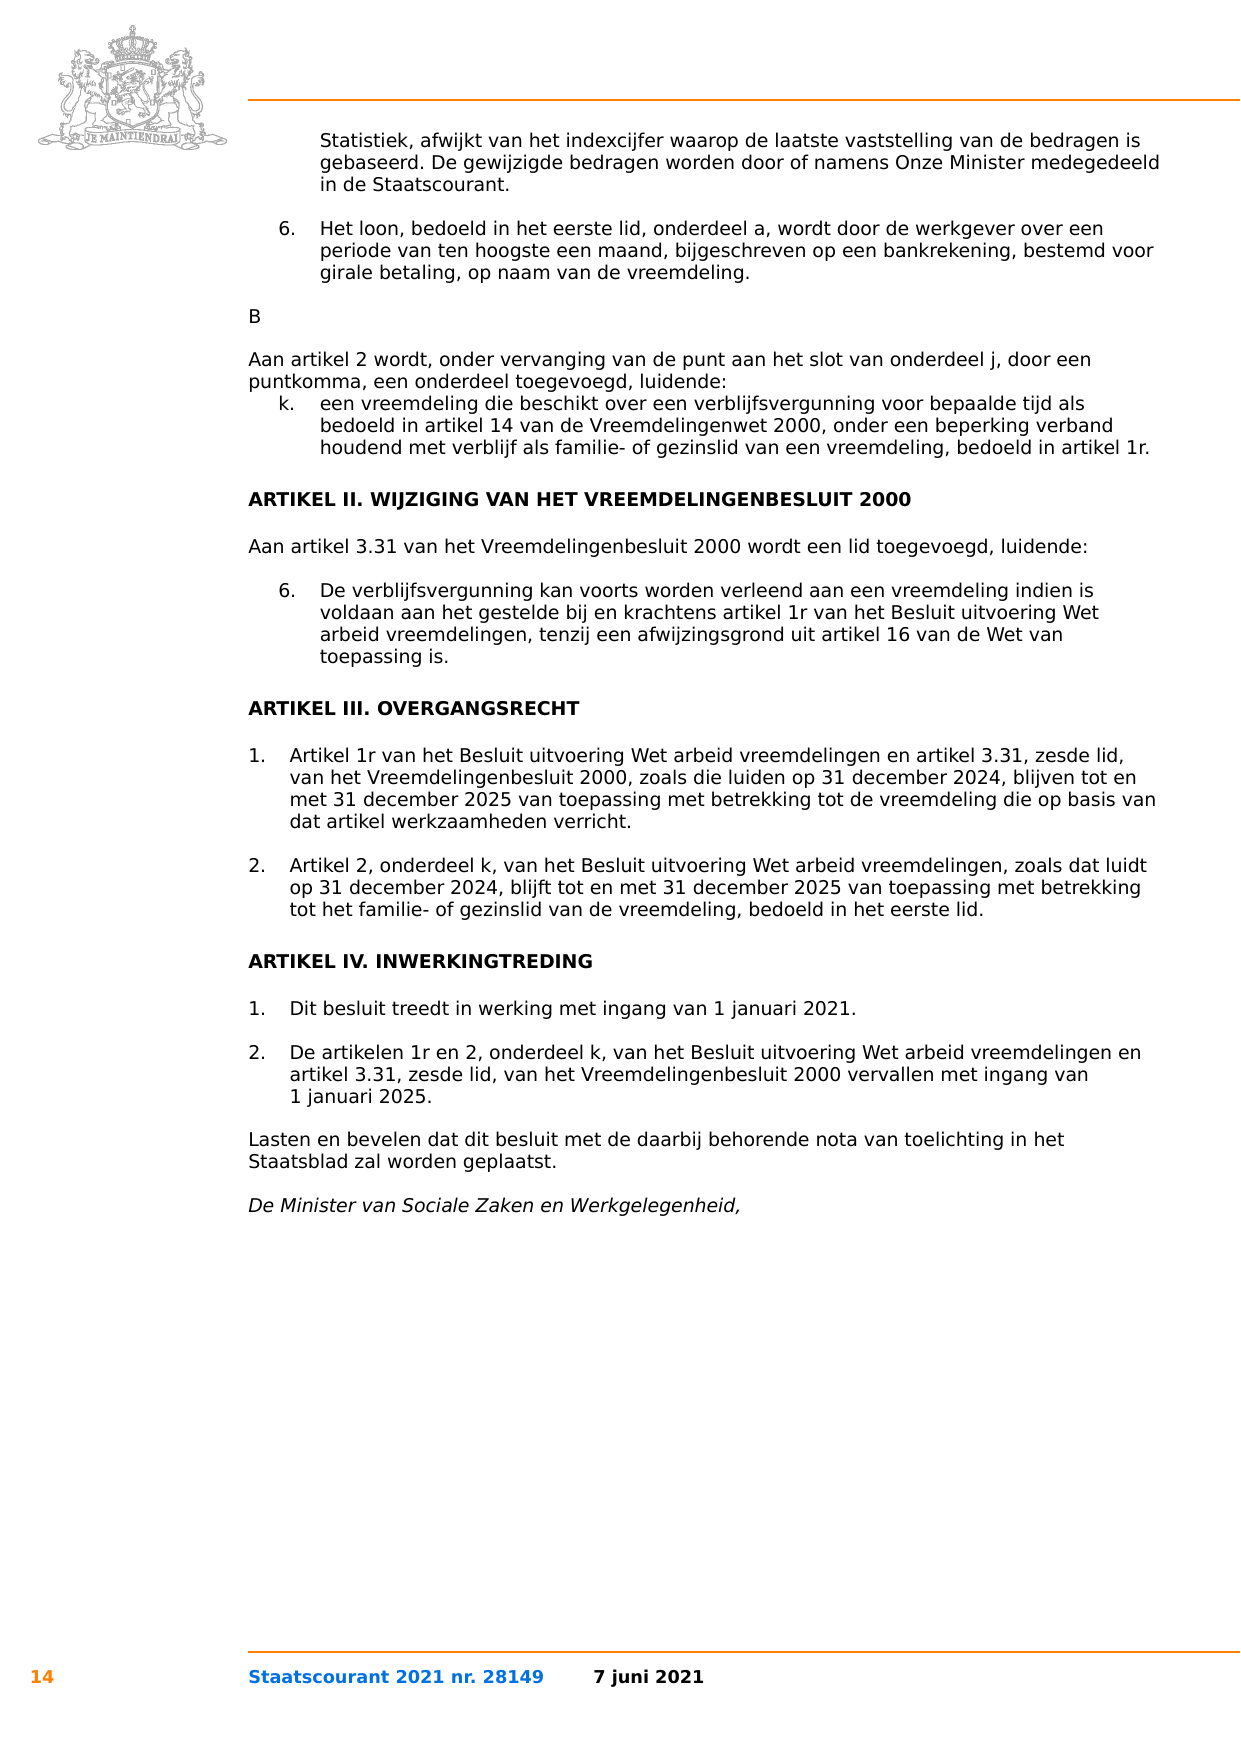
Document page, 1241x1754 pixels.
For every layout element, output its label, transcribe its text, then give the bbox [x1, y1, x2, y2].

text 6. Het loon, bedoeld in het eerste lid, onderdeel a, wordt door de werkgever over een periode van ten hoogste een maand, bijgeschreven op een bankrekening, bestemd voor girale betaling, op naam van de vreemdeling. [278, 218, 1163, 284]
text 1. Dit besluit treedt in werking met ingang van 1 januari 2021. [248, 998, 1163, 1020]
text k. een vreemdeling die beschikt over een verblijfsvergunning voor bepaalde tijd als bedoeld in artikel 14 van de Vreemdelingenwet 2000, onder een beperking verband houdend met verblijf als familie- of gezinslid van een vreemdeling, bedoeld in artikel 1r. [278, 393, 1163, 459]
picture [38, 25, 227, 150]
text B [248, 306, 1163, 327]
text Aan artikel 3.31 van het Vreemdelingenbesluit 2000 wordt een lid toegevoegd, luidende: [248, 536, 1163, 558]
subtitle ARTIKEL III. OVERGANGSRECHT [248, 698, 1163, 720]
text 1. Artikel 1r van het Besluit uitvoering Wet arbeid vreemdelingen en artikel 3.31, zesde lid, van het Vreemdelingenbesluit 2000, zoals die luiden op 31 december 2024, blijven tot en met 31 december 2025 van toepassing met betrekking tot de vreemdeling die op basis van dat artikel werkzaamheden verricht. [248, 745, 1163, 833]
text 6. De verblijfsvergunning kan voorts worden verleend aan een vreemdeling indien is voldaan aan het gestelde bij en krachtens artikel 1r van het Besluit uitvoering Wet arbeid vreemdelingen, tenzij een afwijzingsgrond uit artikel 16 van de Wet van toepassing is. [278, 580, 1163, 668]
text Aan artikel 2 wordt, onder vervanging van de punt aan het slot van onderdeel j, door een puntkomma, een onderdeel toegevoegd, luidende: [248, 349, 1163, 393]
text Statistiek, afwijkt van het indexcijfer waarop de laatste vaststelling van de bedragen is gebaseerd. De gewijzigde bedragen worden door of namens Onze Minister medegedeeld in de Staatscourant. [278, 130, 1163, 196]
text 2. De artikelen 1r en 2, onderdeel k, van het Besluit uitvoering Wet arbeid vreemdelingen en artikel 3.31, zesde lid, van het Vreemdelingenbesluit 2000 vervallen met ingang van 1 januari 2025. [248, 1042, 1163, 1107]
subtitle ARTIKEL II. WIJZIGING VAN HET VREEMDELINGENBESLUIT 2000 [248, 489, 1163, 511]
subtitle ARTIKEL IV. INWERKINGTREDING [248, 951, 1163, 973]
text 2. Artikel 2, onderdeel k, van het Besluit uitvoering Wet arbeid vreemdelingen, zoals dat luidt op 31 december 2024, blijft tot en met 31 december 2025 van toepassing met betrekking tot het familie- of gezinslid van de vreemdeling, bedoeld in het eerste lid. [248, 855, 1163, 921]
text De Minister van Sociale Zaken en Werkgelegenheid, [248, 1195, 1163, 1217]
text Lasten en bevelen dat dit besluit met de daarbij behorende nota van toelichting in het Staatsblad zal worden geplaatst. [248, 1129, 1163, 1173]
